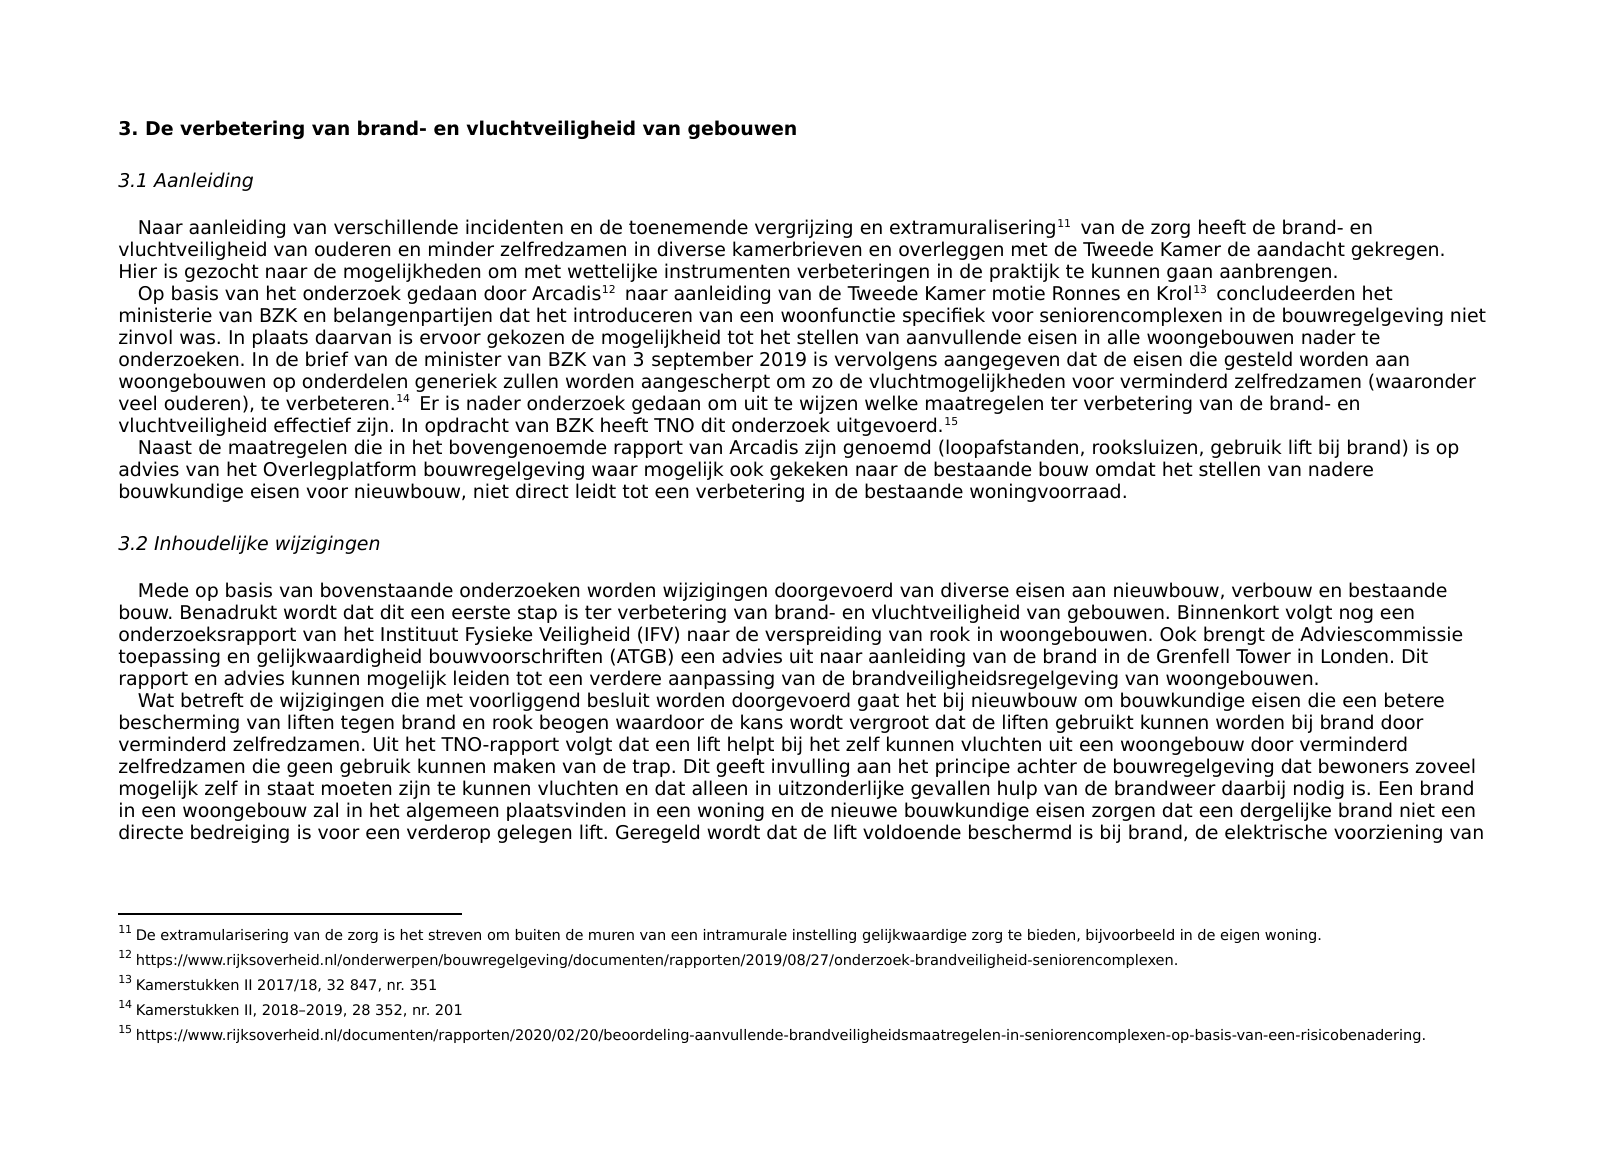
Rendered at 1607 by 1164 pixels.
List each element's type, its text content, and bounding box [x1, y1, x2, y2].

text https://www.rijksoverheid.nl/documenten/rapporten/2020/02/20/beoordeling-aanvullende-brandveiligheidsmaatregelen-in-seniorencomplexen-op-basis-van-een-risicobenadering. [118, 1023, 1488, 1045]
text Wat betreft de wijzigingen die met voorliggend besluit worden doorgevoerd gaat het bij nieuwbouw om bouwkundige eisen die een betere bescherming van liften tegen brand en rook beogen waardoor de kans wordt vergroot dat de liften gebruikt kunnen worden bij brand door verminderd zelfredzamen. Uit het TNO-rapport volgt dat een lift helpt bij het zelf kunnen vluchten uit een woongebouw door verminderd zelfredzamen die geen gebruik kunnen maken van de trap. Dit geeft invulling aan het principe achter de bouwregelgeving dat bewoners zoveel mogelijk zelf in staat moeten zijn te kunnen vluchten en dat alleen in uitzonderlijke gevallen hulp van de brandweer daarbij nodig is. Een brand in een woongebouw zal in het algemeen plaatsvinden in een woning en de nieuwe bouwkundige eisen zorgen dat een dergelijke brand niet een directe bedreiging is voor een verderop gelegen lift. Geregeld wordt dat de lift voldoende beschermd is bij brand, de elektrische voorziening van [118, 690, 1488, 843]
text Naar aanleiding van verschillende incidenten en de toenemende vergrijzing en extramuralisering van de zorg heeft de brand- en vluchtveiligheid van ouderen en minder zelfredzamen in diverse kamerbrieven en overleggen met de Tweede Kamer de aandacht gekregen. Hier is gezocht naar de mogelijkheden om met wettelijke instrumenten verbeteringen in de praktijk te kunnen gaan aanbrengen. [118, 217, 1488, 283]
text Kamerstukken II, 2018–2019, 28 352, nr. 201 [118, 998, 1488, 1020]
subtitle 3.1 Aanleiding [118, 170, 1488, 192]
text De extramularisering van de zorg is het streven om buiten de muren van een intramurale instelling gelijkwaardige zorg te bieden, bijvoorbeeld in de eigen woning. [118, 923, 1488, 945]
text Naast de maatregelen die in het bovengenoemde rapport van Arcadis zijn genoemd (loopafstanden, rooksluizen, gebruik lift bij brand) is op advies van het Overlegplatform bouwregelgeving waar mogelijk ook gekeken naar de bestaande bouw omdat het stellen van nadere bouwkundige eisen voor nieuwbouw, niet direct leidt tot een verbetering in de bestaande woningvoorraad. [118, 437, 1488, 503]
subtitle 3. De verbetering van brand- en vluchtveiligheid van gebouwen [118, 118, 1488, 140]
text Mede op basis van bovenstaande onderzoeken worden wijzigingen doorgevoerd van diverse eisen aan nieuwbouw, verbouw en bestaande bouw. Benadrukt wordt dat dit een eerste stap is ter verbetering van brand- en vluchtveiligheid van gebouwen. Binnenkort volgt nog een onderzoeksrapport van het Instituut Fysieke Veiligheid (IFV) naar de verspreiding van rook in woongebouwen. Ook brengt de Adviescommissie toepassing en gelijkwaardigheid bouwvoorschriften (ATGB) een advies uit naar aanleiding van de brand in de Grenfell Tower in Londen. Dit rapport en advies kunnen mogelijk leiden tot een verdere aanpassing van de brandveiligheidsregelgeving van woongebouwen. [118, 580, 1488, 690]
text Kamerstukken II 2017/18, 32 847, nr. 351 [118, 973, 1488, 995]
subtitle 3.2 Inhoudelijke wijzigingen [118, 533, 1488, 555]
text https://www.rijksoverheid.nl/onderwerpen/bouwregelgeving/documenten/rapporten/2019/08/27/onderzoek-brandveiligheid-seniorencomplexen. [118, 948, 1488, 970]
text Op basis van het onderzoek gedaan door Arcadis naar aanleiding van de Tweede Kamer motie Ronnes en Krol concludeerden het ministerie van BZK en belangenpartijen dat het introduceren van een woonfunctie specifiek voor seniorencomplexen in de bouwregelgeving niet zinvol was. In plaats daarvan is ervoor gekozen de mogelijkheid tot het stellen van aanvullende eisen in alle woongebouwen nader te onderzoeken. In de brief van de minister van BZK van 3 september 2019 is vervolgens aangegeven dat de eisen die gesteld worden aan woongebouwen op onderdelen generiek zullen worden aangescherpt om zo de vluchtmogelijkheden voor verminderd zelfredzamen (waaronder veel ouderen), te verbeteren. Er is nader onderzoek gedaan om uit te wijzen welke maatregelen ter verbetering van de brand- en vluchtveiligheid effectief zijn. In opdracht van BZK heeft TNO dit onderzoek uitgevoerd. [118, 283, 1488, 437]
